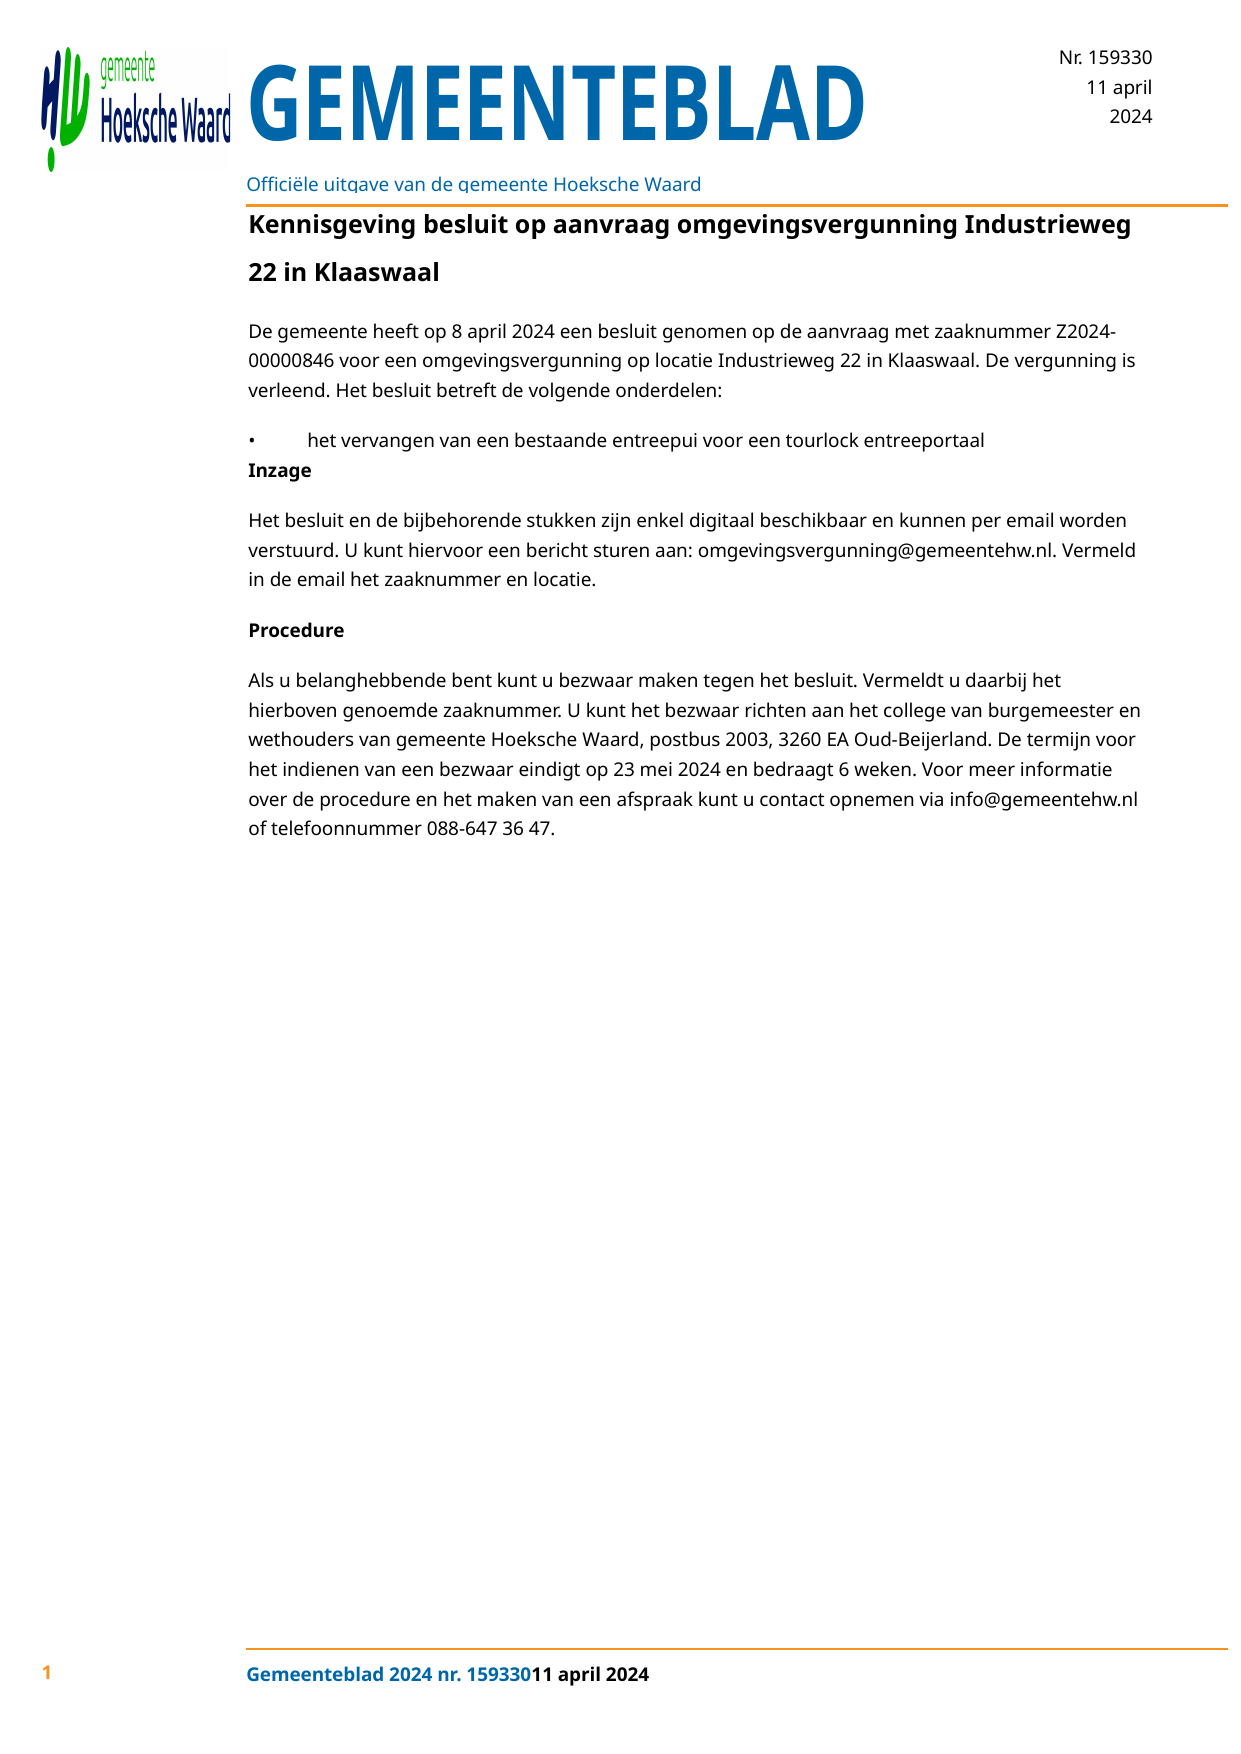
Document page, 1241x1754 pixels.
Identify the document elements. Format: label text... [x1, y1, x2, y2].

text Kennisgeving besluit op aanvraag omgevingsvergunning Industrieweg 22 in Klaaswaal [248, 207, 1152, 288]
text Inzage [248, 457, 1152, 483]
text Als u belanghebbende bent kunt u bezwaar maken tegen het besluit. Vermeldt u daarbij het hierboven genoemde zaaknummer. U kunt het bezwaar richten aan het college van burgemeester en wethouders van gemeente Hoeksche Waard, postbus 2003, 3260 EA Oud-Beijerland. De termijn voor het indienen van een bezwaar eindigt op 23 mei 2024 en bedraagt 6 weken. Voor meer informatie over de procedure en het maken van een afspraak kunt u contact opnemen via info@gemeentehw.nl of telefoonnummer 088-647 36 47. [248, 667, 1152, 841]
text Het besluit en de bijbehorende stukken zijn enkel digitaal beschikbaar en kunnen per email worden verstuurd. U kunt hiervoor een bericht sturen aan: omgevingsvergunning@gemeentehw.nl. Vermeld in de email het zaaknummer en locatie. [248, 507, 1152, 592]
text De gemeente heeft op 8 april 2024 een besluit genomen op de aanvraag met zaaknummer Z2024-00000846 voor een omgevingsvergunning op locatie Industrieweg 22 in Klaaswaal. De vergunning is verleend. Het besluit betreft de volgende onderdelen: [248, 318, 1152, 403]
list het vervangen van een bestaande entreepui voor een tourlock entreeportaal [248, 427, 1152, 453]
picture [41, 47, 231, 172]
text Procedure [248, 617, 1152, 643]
